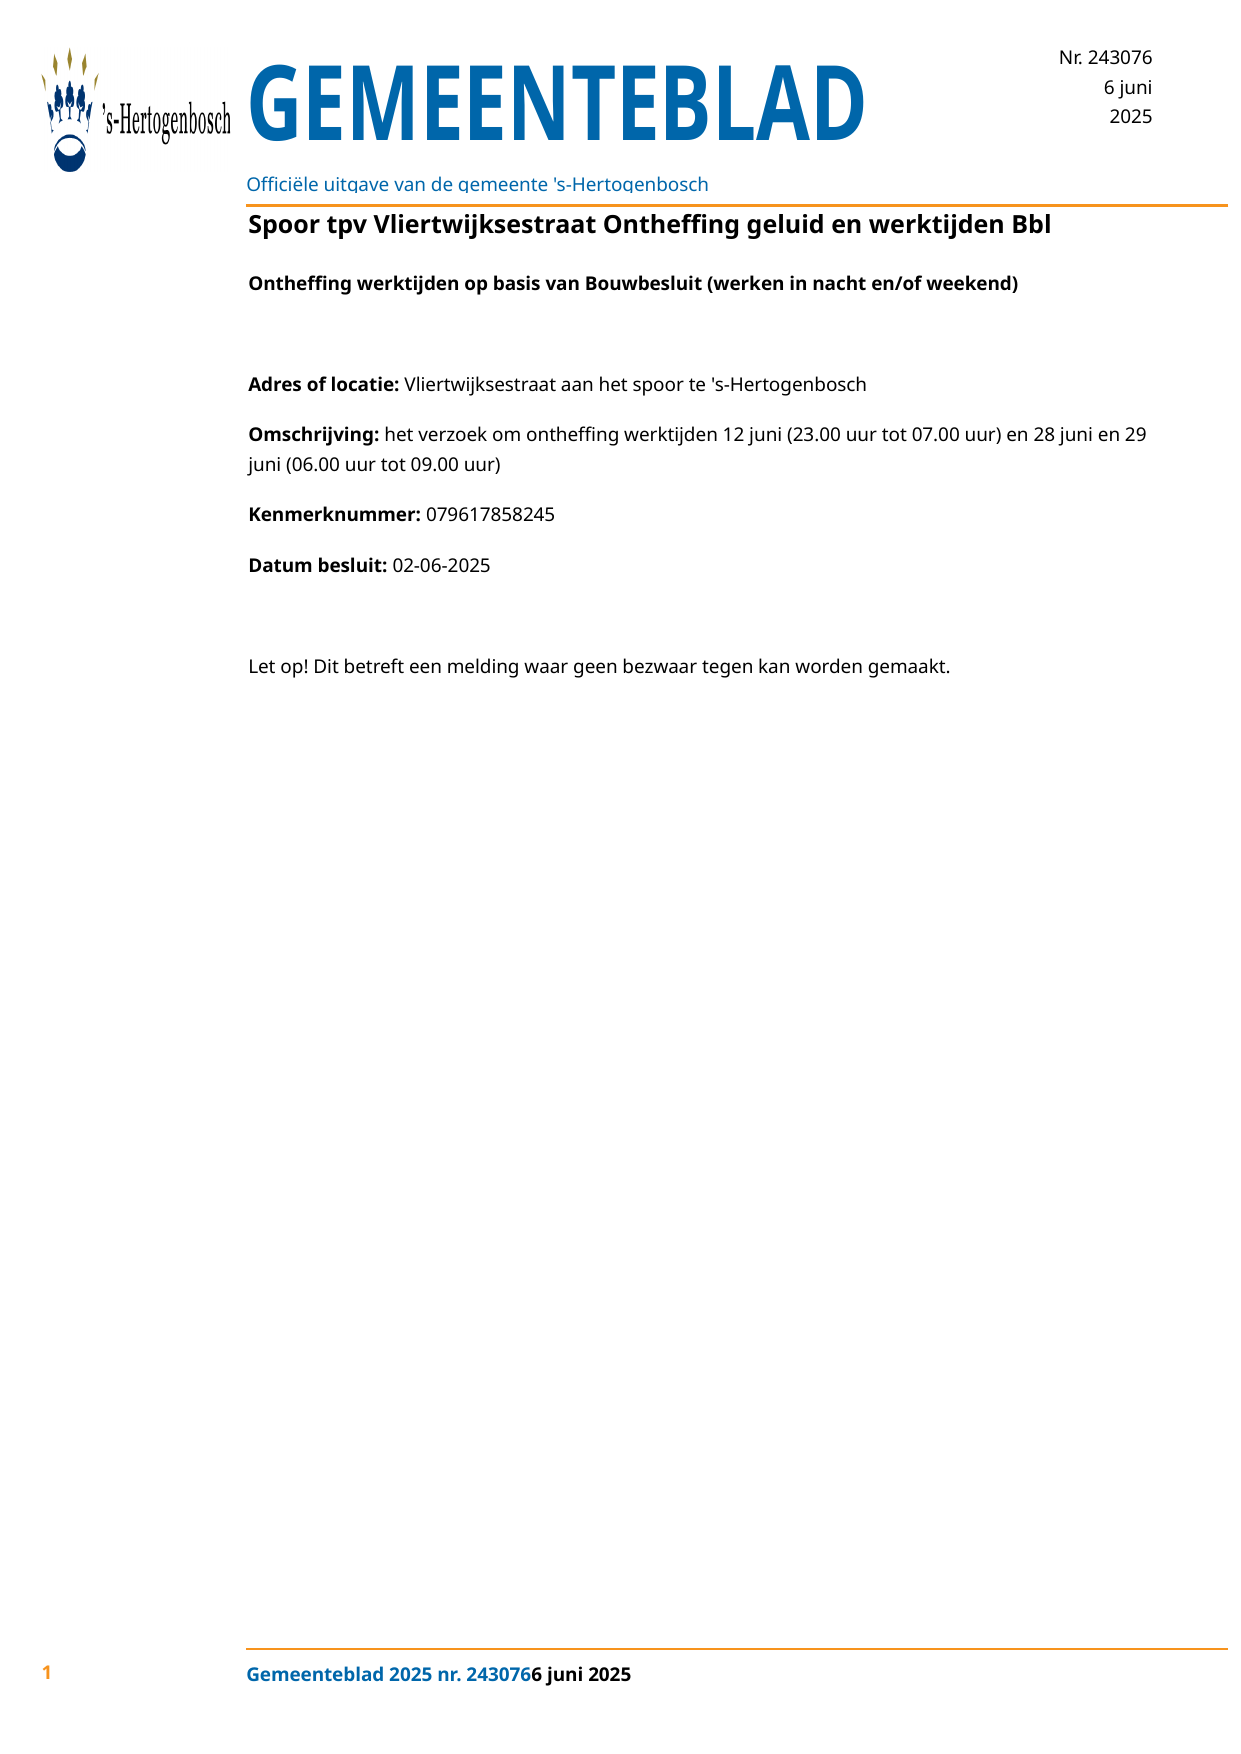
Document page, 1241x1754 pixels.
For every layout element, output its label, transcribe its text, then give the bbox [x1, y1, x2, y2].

text Omschrijving: het verzoek om ontheffing werktijden 12 juni (23.00 uur tot 07.00 uur) en 28 juni en 29 juni (06.00 uur tot 09.00 uur) [248, 422, 1152, 477]
text Ontheffing werktijden op basis van Bouwbesluit (werken in nacht en/of weekend) [248, 270, 1152, 296]
text Let op! Dit betreft een melding waar geen bezwaar tegen kan worden gemaakt. [248, 653, 1152, 678]
text Adres of locatie: Vliertwijksestraat aan het spoor te 's-Hertogenbosch [248, 371, 1152, 397]
text Spoor tpv Vliertwijksestraat Ontheffing geluid en werktijden Bbl [248, 207, 1152, 241]
text Datum besluit: 02-06-2025 [248, 552, 1152, 578]
text Kenmerknummer: 079617858245 [248, 502, 1152, 527]
picture [41, 47, 231, 172]
